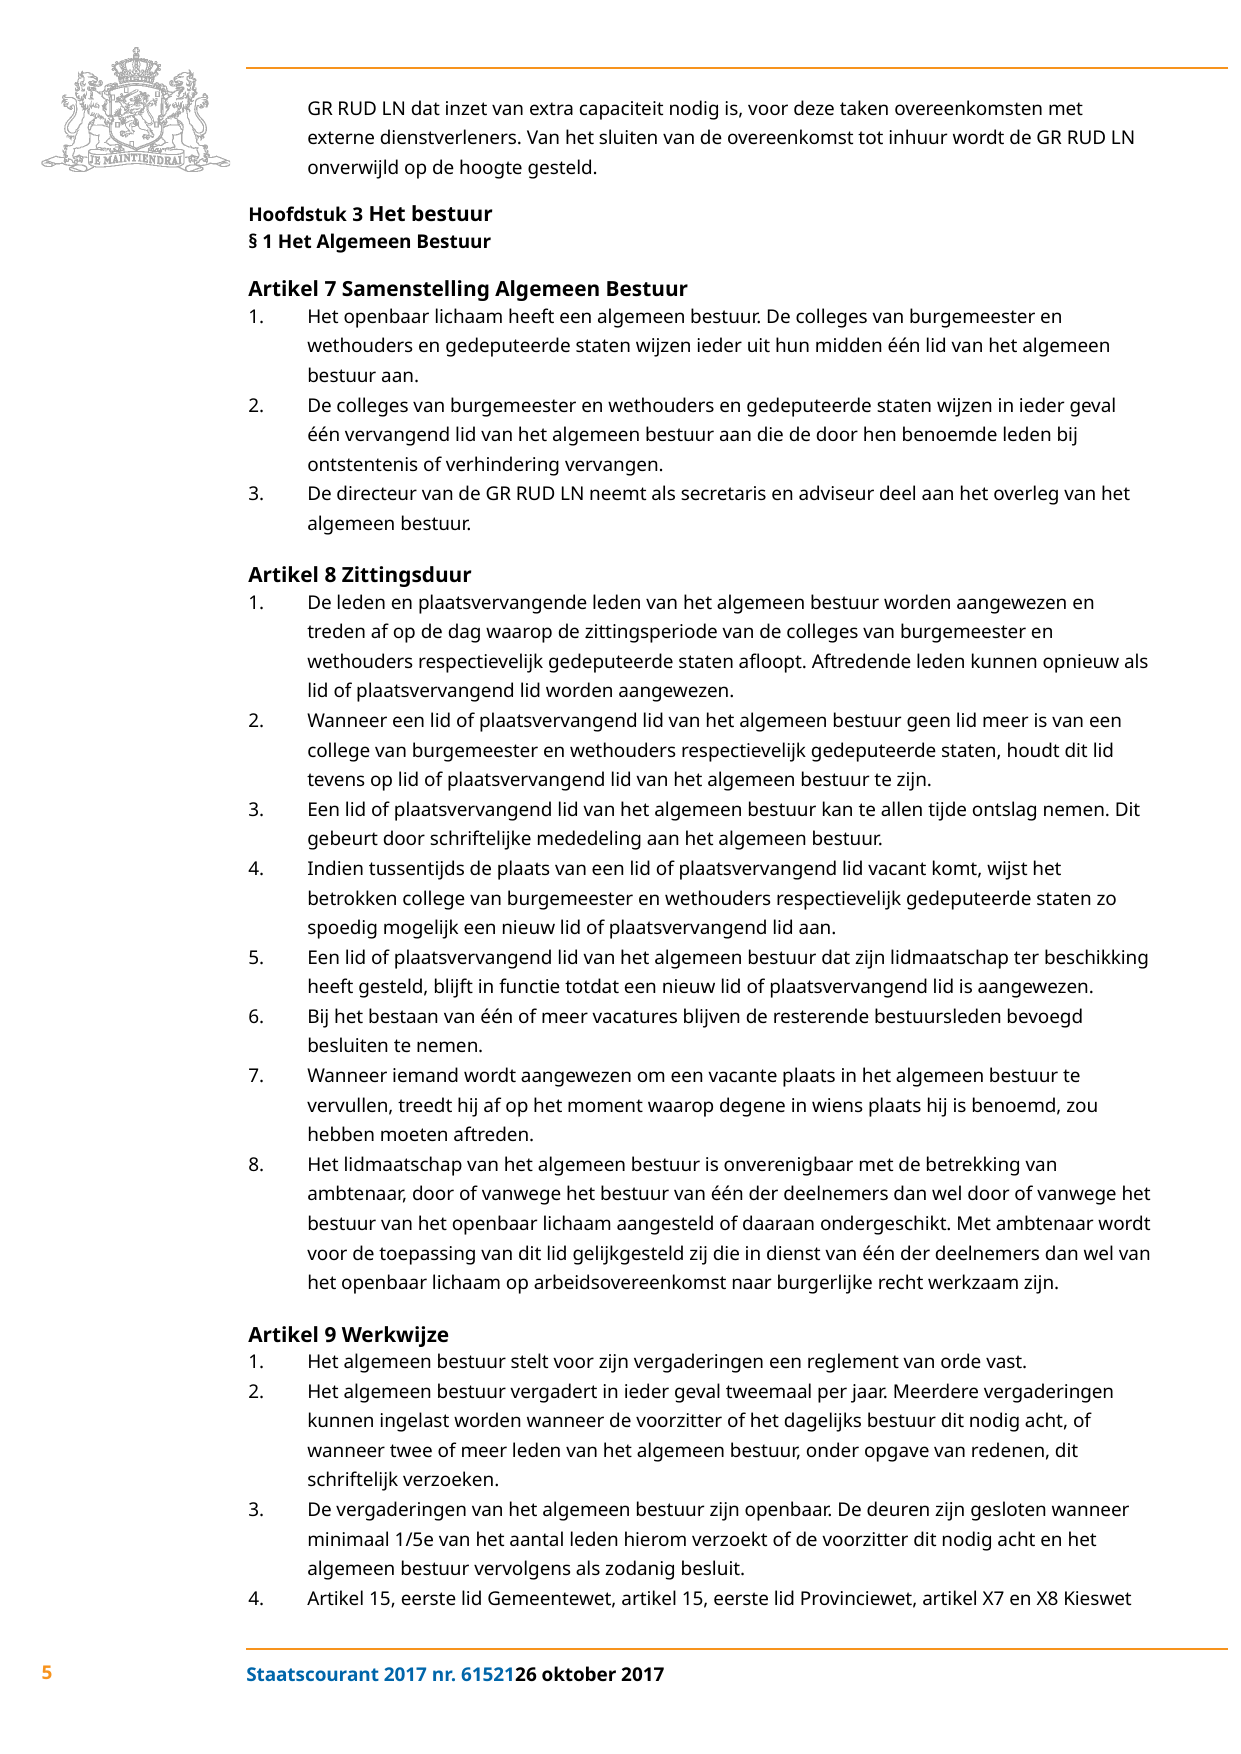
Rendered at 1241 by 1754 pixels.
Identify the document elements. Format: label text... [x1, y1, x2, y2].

list Indien tussentijds de plaats van een lid of plaatsvervangend lid vacant komt, wijst het betrokken college van burgemeester en wethouders respectievelijk gedeputeerde staten zo spoedig mogelijk een nieuw lid of plaatsvervangend lid aan. [248, 855, 1152, 940]
text Artikel 9 Werkwijze [248, 1320, 1152, 1348]
list De leden en plaatsvervangende leden van het algemeen bestuur worden aangewezen en treden af op de dag waarop de zittingsperiode van de colleges van burgemeester en wethouders respectievelijk gedeputeerde staten afloopt. Aftredende leden kunnen opnieuw als lid of plaatsvervangend lid worden aangewezen. [248, 589, 1152, 703]
list GR RUD LN dat inzet van extra capaciteit nodig is, voor deze taken overeenkomsten met externe dienstverleners. Van het sluiten van de overeenkomst tot inhuur wordt de GR RUD LN onverwijld op de hoogte gesteld. [248, 95, 1152, 180]
list Een lid of plaatsvervangend lid van het algemeen bestuur kan te allen tijde ontslag nemen. Dit gebeurt door schriftelijke mededeling aan het algemeen bestuur. [248, 796, 1152, 851]
list De directeur van de GR RUD LN neemt als secretaris en adviseur deel aan het overleg van het algemeen bestuur. [248, 481, 1152, 536]
list Een lid of plaatsvervangend lid van het algemeen bestuur dat zijn lidmaatschap ter beschikking heeft gesteld, blijft in functie totdat een nieuw lid of plaatsvervangend lid is aangewezen. [248, 944, 1152, 999]
list Het algemeen bestuur vergadert in ieder geval tweemaal per jaar. Meerdere vergaderingen kunnen ingelast worden wanneer de voorzitter of het dagelijks bestuur dit nodig acht, of wanneer twee of meer leden van het algemeen bestuur, onder opgave van redenen, dit schriftelijk verzoeken. [248, 1378, 1152, 1492]
text Artikel 7 Samenstelling Algemeen Bestuur [248, 274, 1152, 303]
list Wanneer een lid of plaatsvervangend lid van het algemeen bestuur geen lid meer is van een college van burgemeester en wethouders respectievelijk gedeputeerde staten, houdt dit lid tevens op lid of plaatsvervangend lid van het algemeen bestuur te zijn. [248, 707, 1152, 792]
list Bij het bestaan van één of meer vacatures blijven de resterende bestuursleden bevoegd besluiten te nemen. [248, 1003, 1152, 1058]
list De vergaderingen van het algemeen bestuur zijn openbaar. De deuren zijn gesloten wanneer minimaal 1/5e van het aantal leden hierom verzoekt of de voorzitter dit nodig acht en het algemeen bestuur vervolgens als zodanig besluit. [248, 1496, 1152, 1581]
list Wanneer iemand wordt aangewezen om een vacante plaats in het algemeen bestuur te vervullen, treedt hij af op het moment waarop degene in wiens plaats hij is benoemd, zou hebben moeten aftreden. [248, 1062, 1152, 1147]
list De colleges van burgemeester en wethouders en gedeputeerde staten wijzen in ieder geval één vervangend lid van het algemeen bestuur aan die de door hen benoemde leden bij ontstentenis of verhindering vervangen. [248, 392, 1152, 477]
picture [41, 47, 231, 172]
list Het algemeen bestuur stelt voor zijn vergaderingen een reglement van orde vast. [248, 1348, 1152, 1374]
list Het openbaar lichaam heeft een algemeen bestuur. De colleges van burgemeester en wethouders en gedeputeerde staten wijzen ieder uit hun midden één lid van het algemeen bestuur aan. [248, 303, 1152, 388]
list Het lidmaatschap van het algemeen bestuur is onverenigbaar met de betrekking van ambtenaar, door of vanwege het bestuur van één der deelnemers dan wel door of vanwege het bestuur van het openbaar lichaam aangesteld of daaraan ondergeschikt. Met ambtenaar wordt voor de toepassing van dit lid gelijkgesteld zij die in dienst van één der deelnemers dan wel van het openbaar lichaam op arbeidsovereenkomst naar burgerlijke recht werkzaam zijn. [248, 1151, 1152, 1295]
text Artikel 8 Zittingsduur [248, 561, 1152, 589]
text § 1 Het Algemeen Bestuur [248, 228, 1152, 254]
list Artikel 15, eerste lid Gemeentewet, artikel 15, eerste lid Provinciewet, artikel X7 en X8 Kieswet [248, 1585, 1152, 1611]
text Hoofdstuk 3 Het bestuur [248, 199, 1152, 228]
